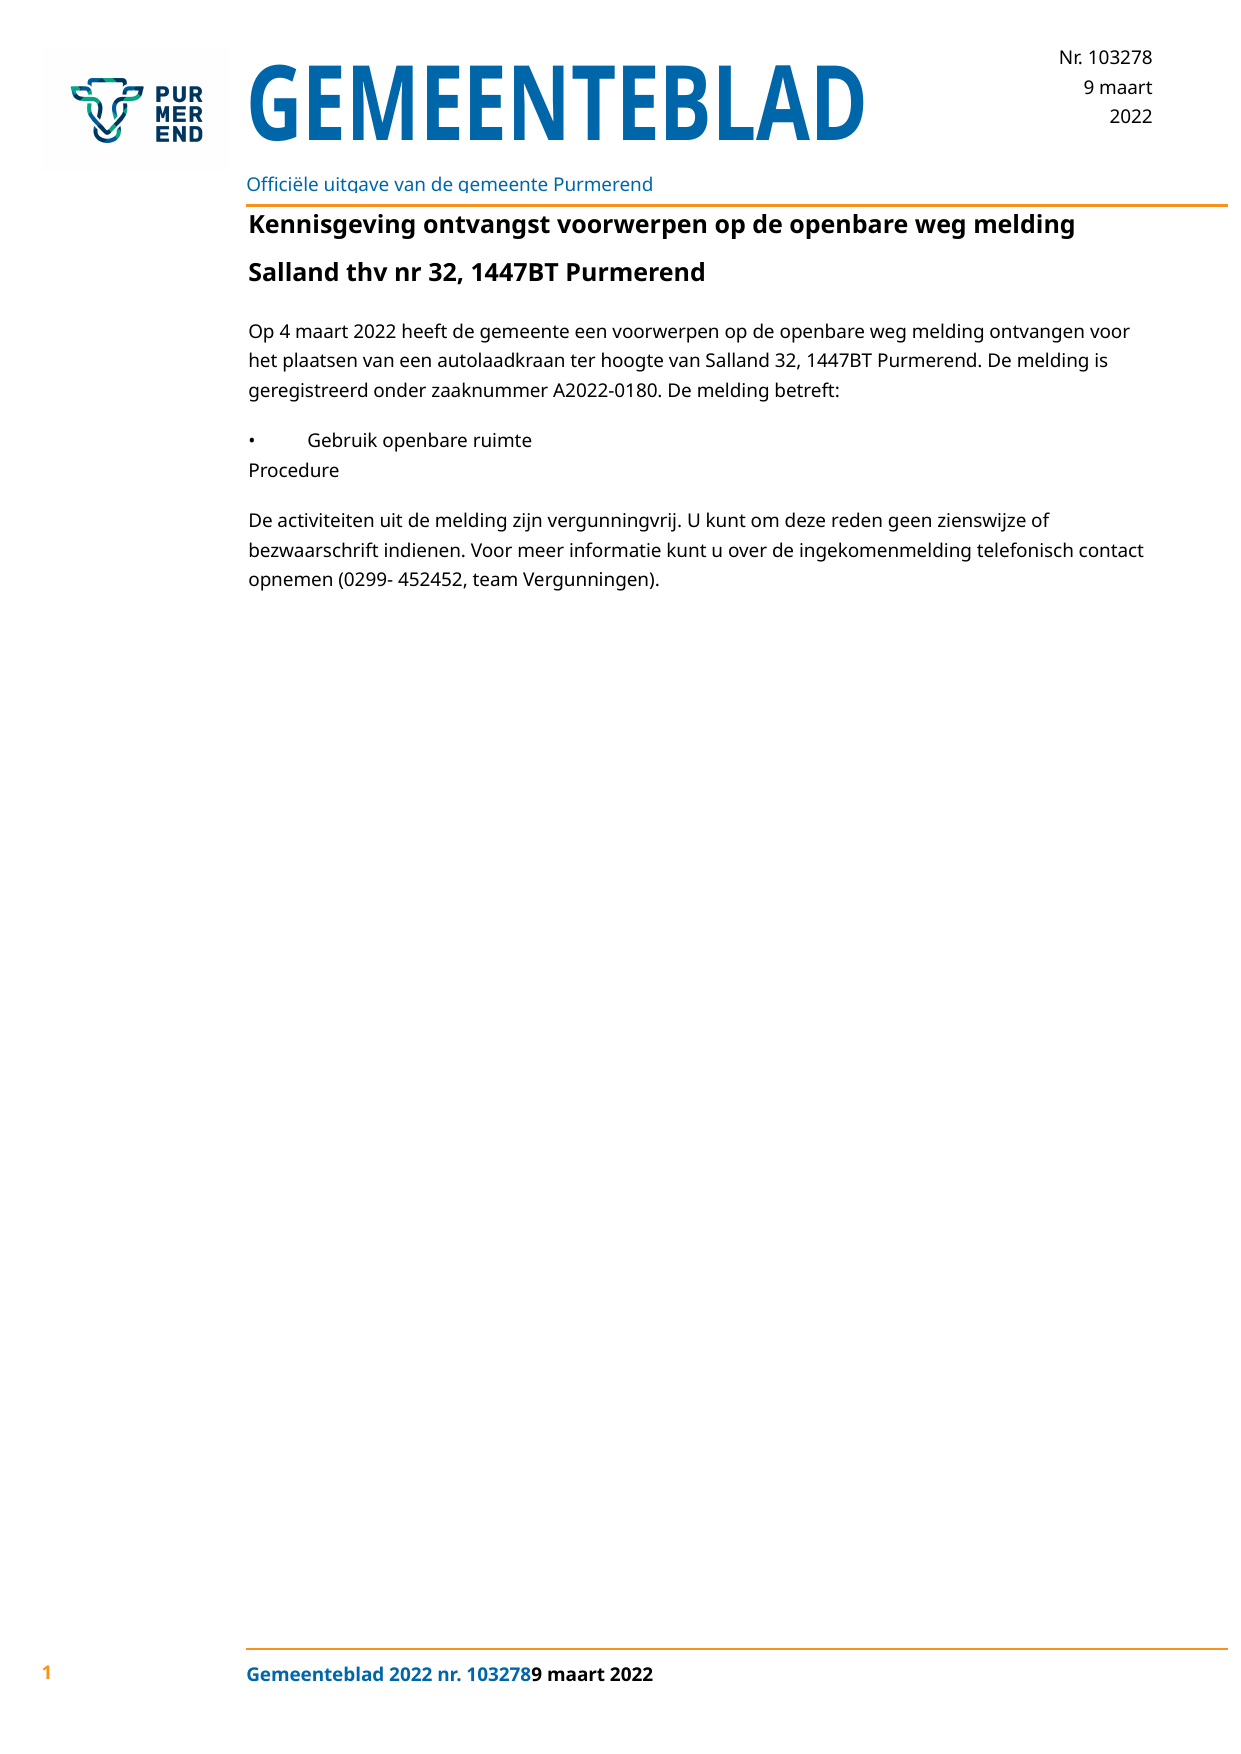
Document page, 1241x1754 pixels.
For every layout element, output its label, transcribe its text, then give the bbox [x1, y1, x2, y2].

picture [41, 47, 231, 172]
text De activiteiten uit de melding zijn vergunningvrij. U kunt om deze reden geen zienswijze of bezwaarschrift indienen. Voor meer informatie kunt u over de ingekomenmelding telefonisch contact opnemen (0299- 452452, team Vergunningen). [248, 507, 1152, 592]
text Kennisgeving ontvangst voorwerpen op de openbare weg melding Salland thv nr 32, 1447BT Purmerend [248, 207, 1152, 288]
list Gebruik openbare ruimte [248, 427, 1152, 453]
text Procedure [248, 457, 1152, 483]
text Op 4 maart 2022 heeft de gemeente een voorwerpen op de openbare weg melding ontvangen voor het plaatsen van een autolaadkraan ter hoogte van Salland 32, 1447BT Purmerend. De melding is geregistreerd onder zaaknummer A2022-0180. De melding betreft: [248, 318, 1152, 403]
